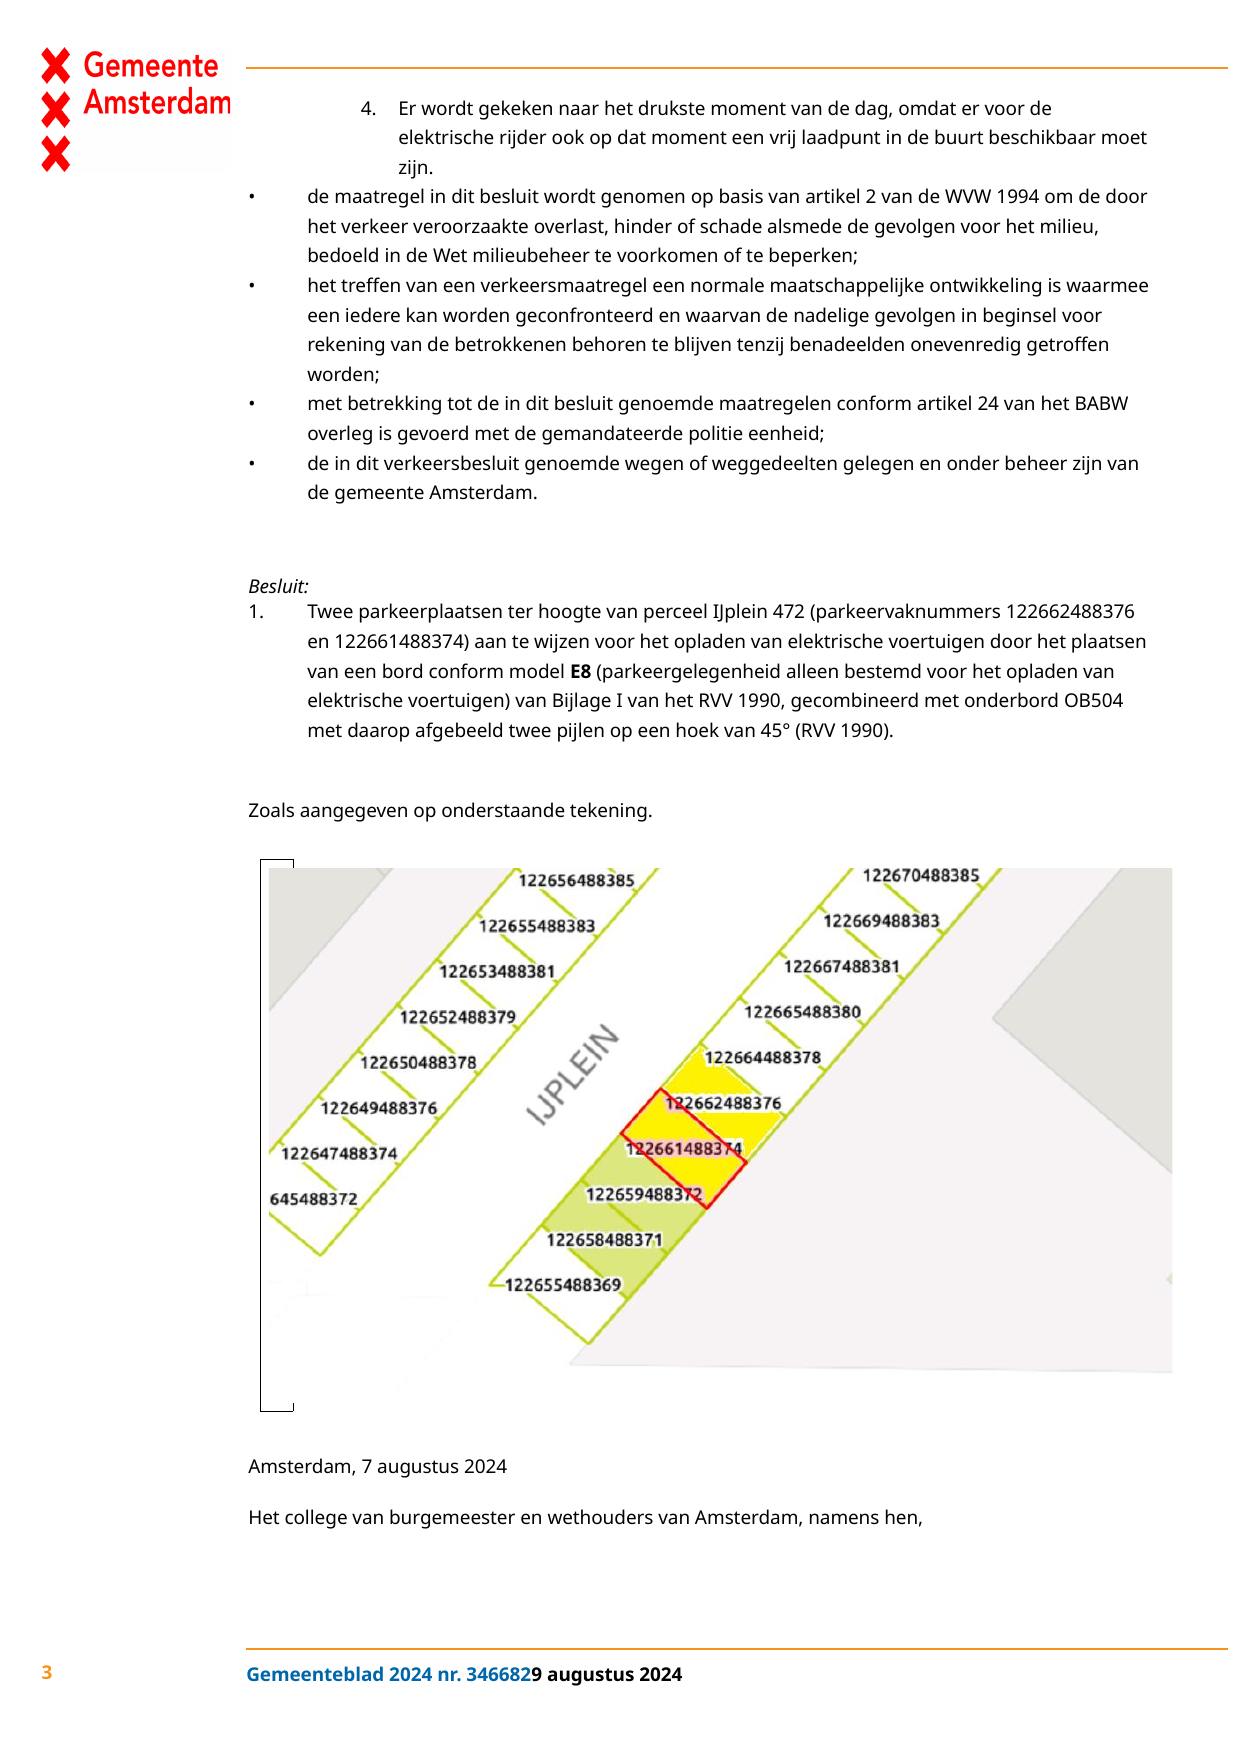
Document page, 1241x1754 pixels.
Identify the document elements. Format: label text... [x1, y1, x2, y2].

text Besluit: [248, 573, 1152, 599]
list het treffen van een verkeersmaatregel een normale maatschappelijke ontwikkeling is waarmee een iedere kan worden geconfronteerd en waarvan de nadelige gevolgen in beginsel voor rekening van de betrokkenen behoren te blijven tenzij benadeelden onevenredig getroffen worden; [248, 272, 1152, 387]
list de in dit verkeersbesluit genoemde wegen of weggedeelten gelegen en onder beheer zijn van de gemeente Amsterdam. [248, 450, 1152, 505]
list Twee parkeerplaatsen ter hoogte van perceel IJplein 472 (parkeervaknummers 122662488376 en 122661488374) aan te wijzen voor het opladen van elektrische voertuigen door het plaatsen van een bord conform model E8 (parkeergelegenheid alleen bestemd voor het opladen van elektrische voertuigen) van Bijlage I van het RVV 1990, gecombineerd met onderbord OB504 met daarop afgebeeld twee pijlen op een hoek van 45° (RVV 1990). [248, 599, 1152, 743]
text Zoals aangegeven op onderstaande tekening. [248, 797, 1152, 823]
list Er wordt gekeken naar het drukste moment van de dag, omdat er voor de elektrische rijder ook op dat moment een vrij laadpunt in de buurt beschikbaar moet zijn. [361, 95, 1152, 180]
list de maatregel in dit besluit wordt genomen op basis van artikel 2 van de WVW 1994 om de door het verkeer veroorzaakte overlast, hinder of schade alsmede de gevolgen voor het milieu, bedoeld in de Wet milieubeheer te voorkomen of te beperken; [248, 183, 1152, 268]
text Het college van burgemeester en wethouders van Amsterdam, namens hen, [248, 1504, 1152, 1530]
text Amsterdam, 7 augustus 2024 [248, 1453, 1152, 1479]
list met betrekking tot de in dit besluit genoemde maatregelen conform artikel 24 van het BABW overleg is gevoerd met de gemandateerde politie eenheid; [248, 391, 1152, 446]
picture [268, 868, 1173, 1403]
picture [41, 47, 231, 172]
